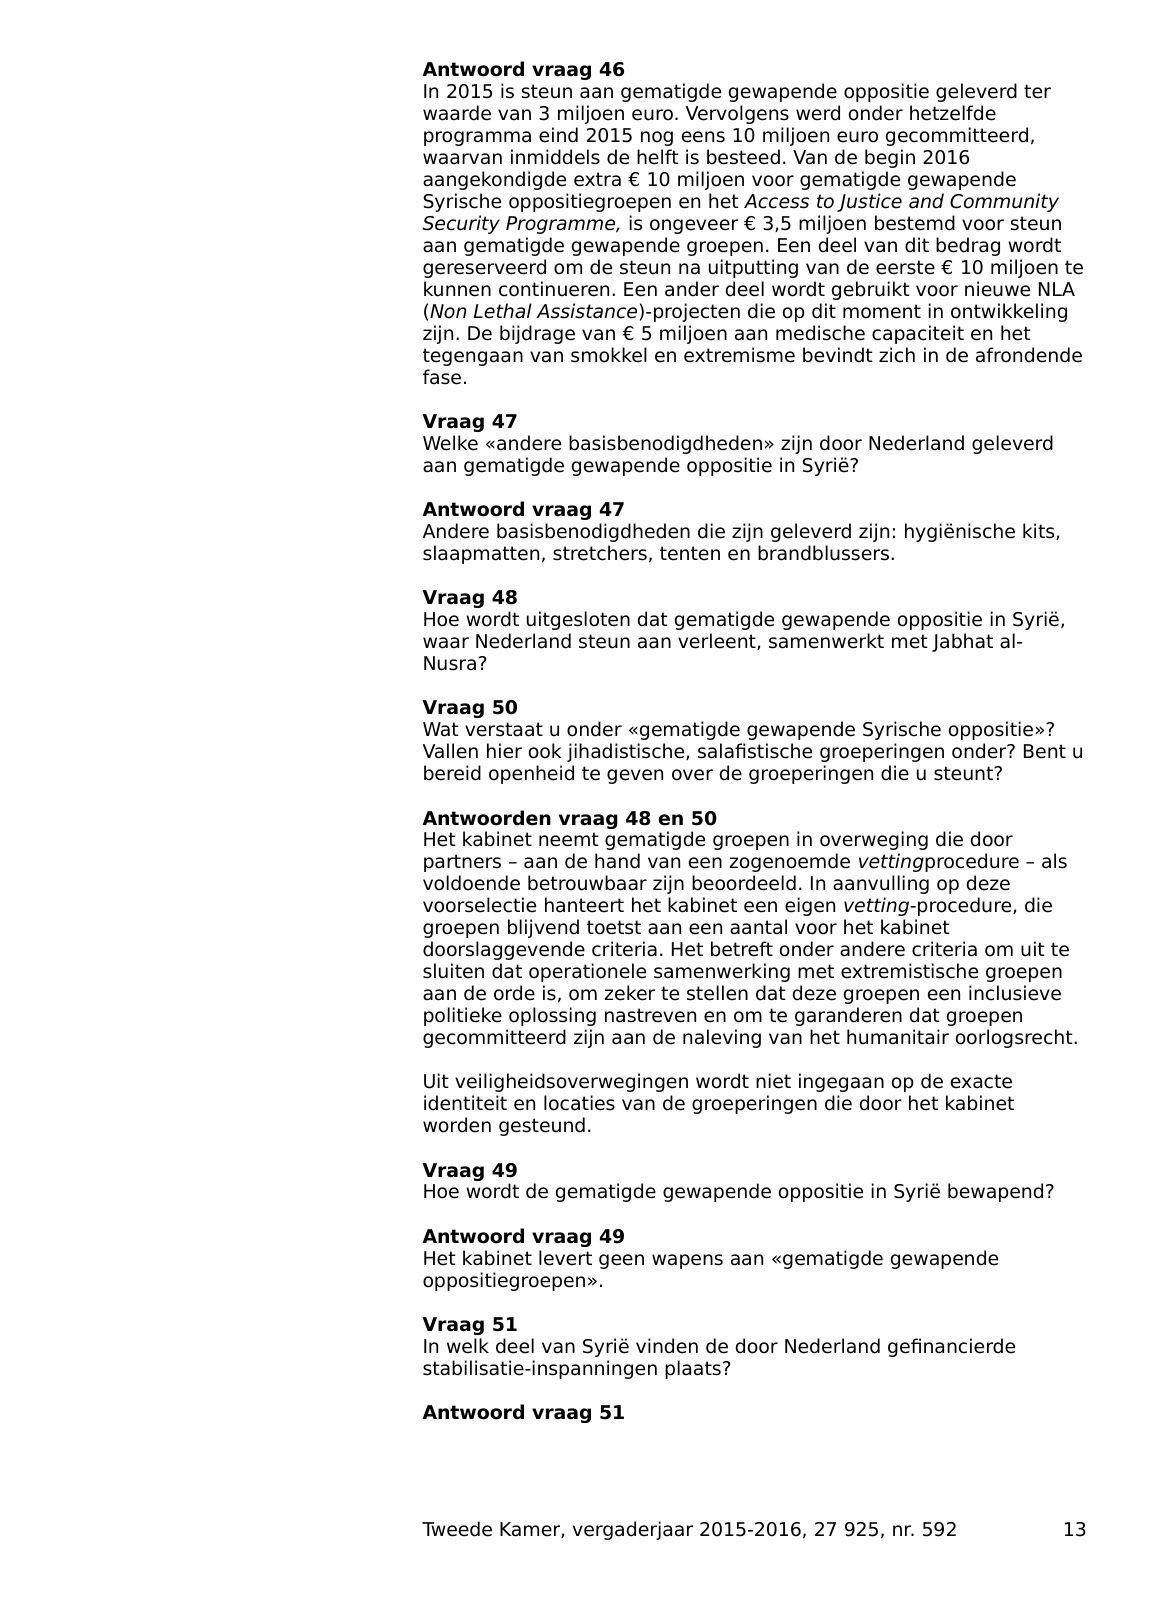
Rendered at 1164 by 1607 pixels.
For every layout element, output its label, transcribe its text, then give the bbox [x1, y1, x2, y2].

text Antwoord vraag 49 [422, 1226, 1087, 1248]
text Het kabinet neemt gematigde groepen in overweging die door partners – aan de hand van een zogenoemde vettingprocedure – als voldoende betrouwbaar zijn beoordeeld. In aanvulling op deze voorselectie hanteert het kabinet een eigen vetting-procedure, die groepen blijvend toetst aan een aantal voor het kabinet doorslaggevende criteria. Het betreft onder andere criteria om uit te sluiten dat operationele samenwerking met extremistische groepen aan de orde is, om zeker te stellen dat deze groepen een inclusieve politieke oplossing nastreven en om te garanderen dat groepen gecommitteerd zijn aan de naleving van het humanitair oorlogsrecht. [422, 829, 1087, 1049]
text In 2015 is steun aan gematigde gewapende oppositie geleverd ter waarde van 3 miljoen euro. Vervolgens werd onder hetzelfde programma eind 2015 nog eens 10 miljoen euro gecommitteerd, waarvan inmiddels de helft is besteed. Van de begin 2016 aangekondigde extra € 10 miljoen voor gematigde gewapende Syrische oppositiegroepen en het Access to Justice and Community Security Programme, is ongeveer € 3,5 miljoen bestemd voor steun aan gematigde gewapende groepen. Een deel van dit bedrag wordt gereserveerd om de steun na uitputting van de eerste € 10 miljoen te kunnen continueren. Een ander deel wordt gebruikt voor nieuwe NLA (Non Lethal Assistance)-projecten die op dit moment in ontwikkeling zijn. De bijdrage van € 5 miljoen aan medische capaciteit en het tegengaan van smokkel en extremisme bevindt zich in de afrondende fase. [422, 81, 1087, 389]
text Vraag 50 [422, 697, 1087, 719]
text Andere basisbenodigdheden die zijn geleverd zijn: hygiënische kits, slaapmatten, stretchers, tenten en brandblussers. [422, 521, 1087, 565]
text In welk deel van Syrië vinden de door Nederland gefinancierde stabilisatie-inspanningen plaats? [422, 1336, 1087, 1380]
text Antwoorden vraag 48 en 50 [422, 807, 1087, 829]
text Antwoord vraag 47 [422, 499, 1087, 521]
text Welke «andere basisbenodigdheden» zijn door Nederland geleverd aan gematigde gewapende oppositie in Syrië? [422, 433, 1087, 477]
text Vraag 51 [422, 1314, 1087, 1336]
text Antwoord vraag 51 [422, 1402, 1087, 1424]
text Vraag 47 [422, 411, 1087, 433]
text Wat verstaat u onder «gematigde gewapende Syrische oppositie»? Vallen hier ook jihadistische, salafistische groeperingen onder? Bent u bereid openheid te geven over de groeperingen die u steunt? [422, 719, 1087, 785]
text Hoe wordt uitgesloten dat gematigde gewapende oppositie in Syrië, waar Nederland steun aan verleent, samenwerkt met Jabhat al-Nusra? [422, 609, 1087, 675]
text Vraag 49 [422, 1159, 1087, 1181]
text Het kabinet levert geen wapens aan «gematigde gewapende oppositiegroepen». [422, 1248, 1087, 1292]
text Vraag 48 [422, 587, 1087, 609]
text Uit veiligheidsoverwegingen wordt niet ingegaan op de exacte identiteit en locaties van de groeperingen die door het kabinet worden gesteund. [422, 1071, 1087, 1137]
text Antwoord vraag 46 [422, 59, 1087, 81]
text Hoe wordt de gematigde gewapende oppositie in Syrië bewapend? [422, 1181, 1087, 1203]
